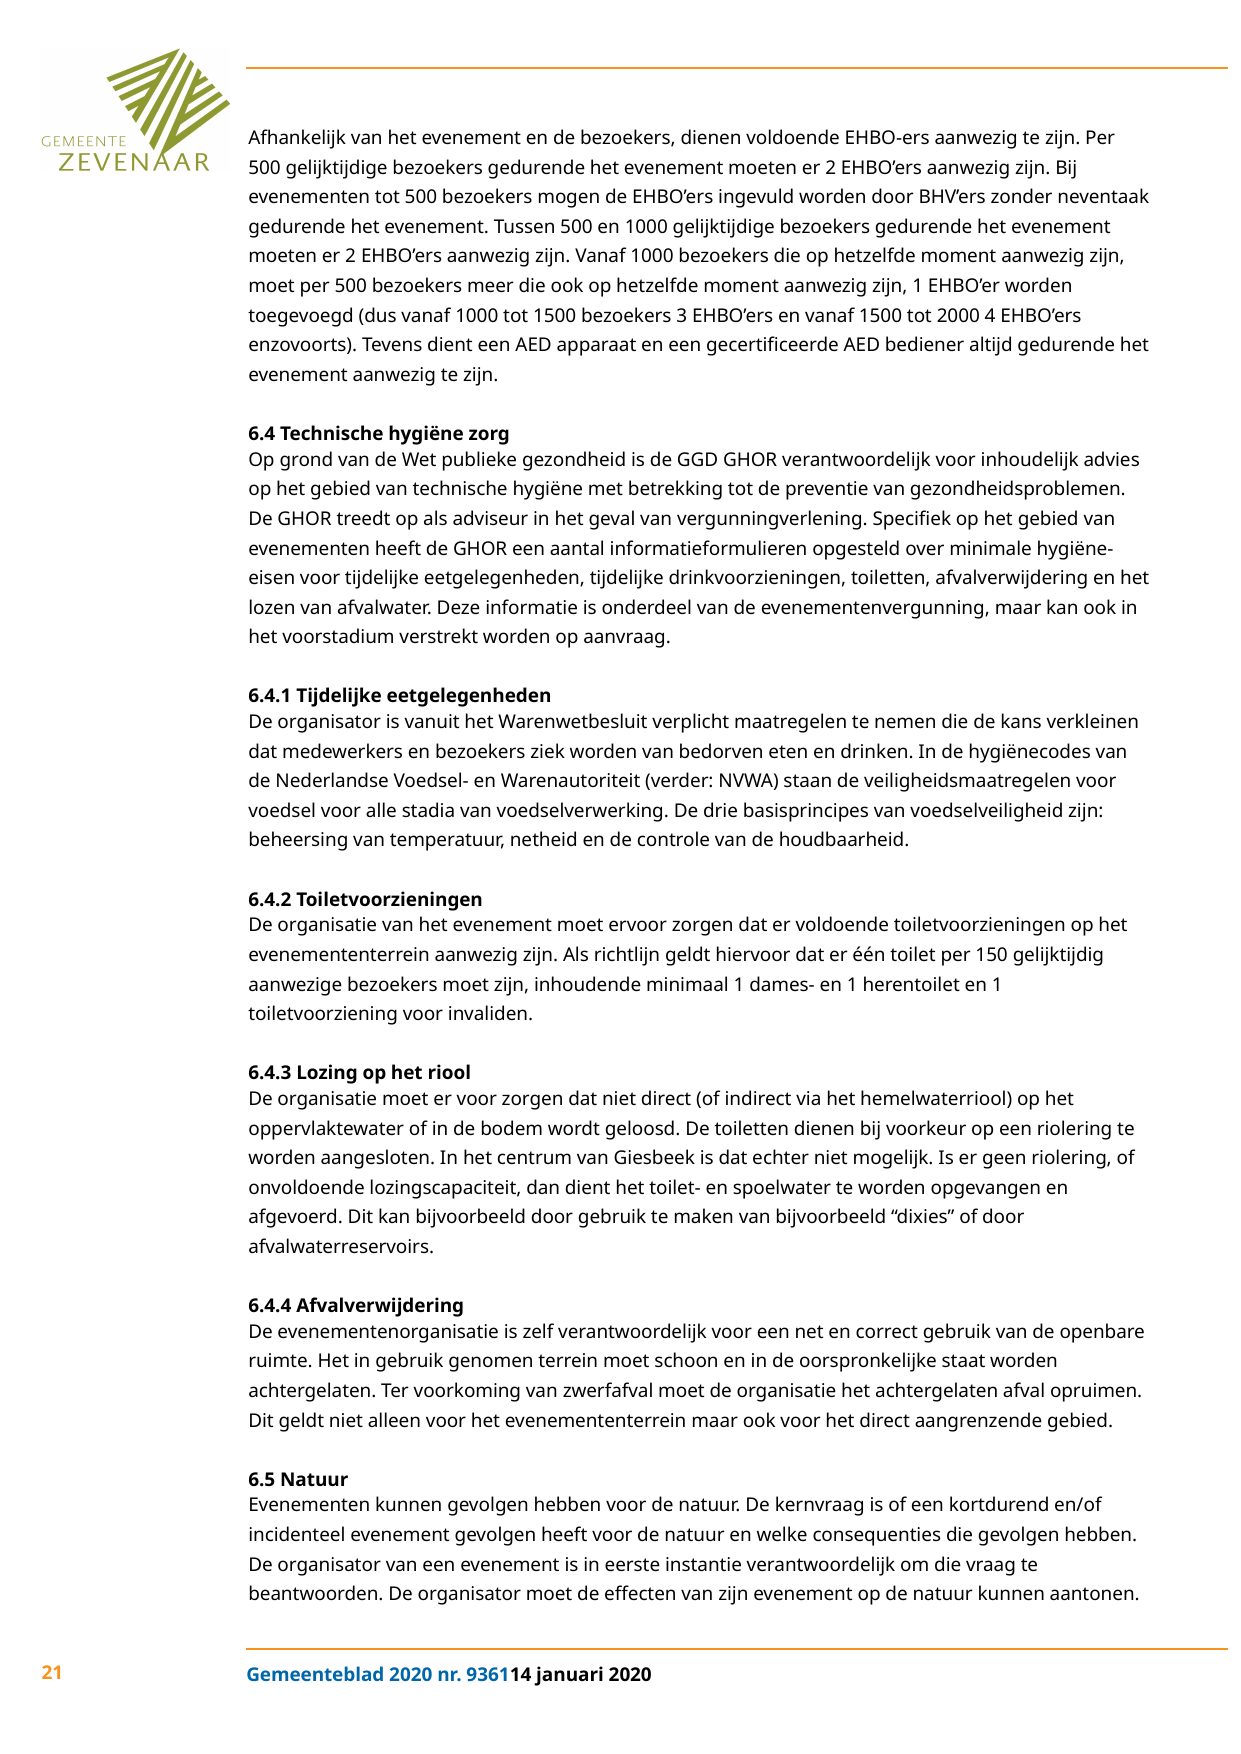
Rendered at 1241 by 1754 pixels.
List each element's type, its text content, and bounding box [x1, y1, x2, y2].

text Evenementen kunnen gevolgen hebben voor de natuur. De kernvraag is of een kortdurend en/of incidenteel evenement gevolgen heeft voor de natuur en welke consequenties die gevolgen hebben. De organisator van een evenement is in eerste instantie verantwoordelijk om die vraag te beantwoorden. De organisator moet de effecten van zijn evenement op de natuur kunnen aantonen. [248, 1492, 1152, 1606]
text 6.5 Natuur [248, 1466, 1152, 1492]
text De organisatie van het evenement moet ervoor zorgen dat er voldoende toiletvoorzieningen op het evenemententerrein aanwezig zijn. Als richtlijn geldt hiervoor dat er één toilet per 150 gelijktijdig aanwezige bezoekers moet zijn, inhoudende minimaal 1 dames- en 1 herentoilet en 1 toiletvoorziening voor invaliden. [248, 912, 1152, 1026]
text Op grond van de Wet publieke gezondheid is de GGD GHOR verantwoordelijk voor inhoudelijk advies op het gebied van technische hygiëne met betrekking tot de preventie van gezondheidsproblemen. De GHOR treedt op als adviseur in het geval van vergunningverlening. Specifiek op het gebied van evenementen heeft de GHOR een aantal informatieformulieren opgesteld over minimale hygiëne-eisen voor tijdelijke eetgelegenheden, tijdelijke drinkvoorzieningen, toiletten, afvalverwijdering en het lozen van afvalwater. Deze informatie is onderdeel van de evenementenvergunning, maar kan ook in het voorstadium verstrekt worden op aanvraag. [248, 446, 1152, 649]
text 6.4.1 Tijdelijke eetgelegenheden [248, 683, 1152, 708]
text De organisatie moet er voor zorgen dat niet direct (of indirect via het hemelwaterriool) op het oppervlaktewater of in de bodem wordt geloosd. De toiletten dienen bij voorkeur op een riolering te worden aangesloten. In het centrum van Giesbeek is dat echter niet mogelijk. Is er geen riolering, of onvoldoende lozingscapaciteit, dan dient het toilet- en spoelwater te worden opgevangen en afgevoerd. Dit kan bijvoorbeeld door gebruik te maken van bijvoorbeeld “dixies” of door afvalwaterreservoirs. [248, 1085, 1152, 1259]
text 6.4.3 Lozing op het riool [248, 1059, 1152, 1085]
text 6.4 Technische hygiëne zorg [248, 420, 1152, 446]
text 6.4.4 Afvalverwijdering [248, 1292, 1152, 1318]
text Afhankelijk van het evenement en de bezoekers, dienen voldoende EHBO-ers aanwezig te zijn. Per 500 gelijktijdige bezoekers gedurende het evenement moeten er 2 EHBO’ers aanwezig zijn. Bij evenementen tot 500 bezoekers mogen de EHBO’ers ingevuld worden door BHV’ers zonder neventaak gedurende het evenement. Tussen 500 en 1000 gelijktijdige bezoekers gedurende het evenement moeten er 2 EHBO’ers aanwezig zijn. Vanaf 1000 bezoekers die op hetzelfde moment aanwezig zijn, moet per 500 bezoekers meer die ook op hetzelfde moment aanwezig zijn, 1 EHBO’er worden toegevoegd (dus vanaf 1000 tot 1500 bezoekers 3 EHBO’ers en vanaf 1500 tot 2000 4 EHBO’ers enzovoorts). Tevens dient een AED apparaat en een gecertificeerde AED bediener altijd gedurende het evenement aanwezig te zijn. [248, 124, 1152, 387]
text 6.4.2 Toiletvoorzieningen [248, 886, 1152, 912]
text De evenementenorganisatie is zelf verantwoordelijk voor een net en correct gebruik van de openbare ruimte. Het in gebruik genomen terrein moet schoon en in de oorspronkelijke staat worden achtergelaten. Ter voorkoming van zwerfafval moet de organisatie het achtergelaten afval opruimen. Dit geldt niet alleen voor het evenemententerrein maar ook voor het direct aangrenzende gebied. [248, 1318, 1152, 1432]
text De organisator is vanuit het Warenwetbesluit verplicht maatregelen te nemen die de kans verkleinen dat medewerkers en bezoekers ziek worden van bedorven eten en drinken. In de hygiënecodes van de Nederlandse Voedsel- en Warenautoriteit (verder: NVWA) staan de veiligheidsmaatregelen voor voedsel voor alle stadia van voedselverwerking. De drie basisprincipes van voedselveiligheid zijn: beheersing van temperatuur, netheid en de controle van de houdbaarheid. [248, 708, 1152, 852]
picture [41, 47, 231, 172]
